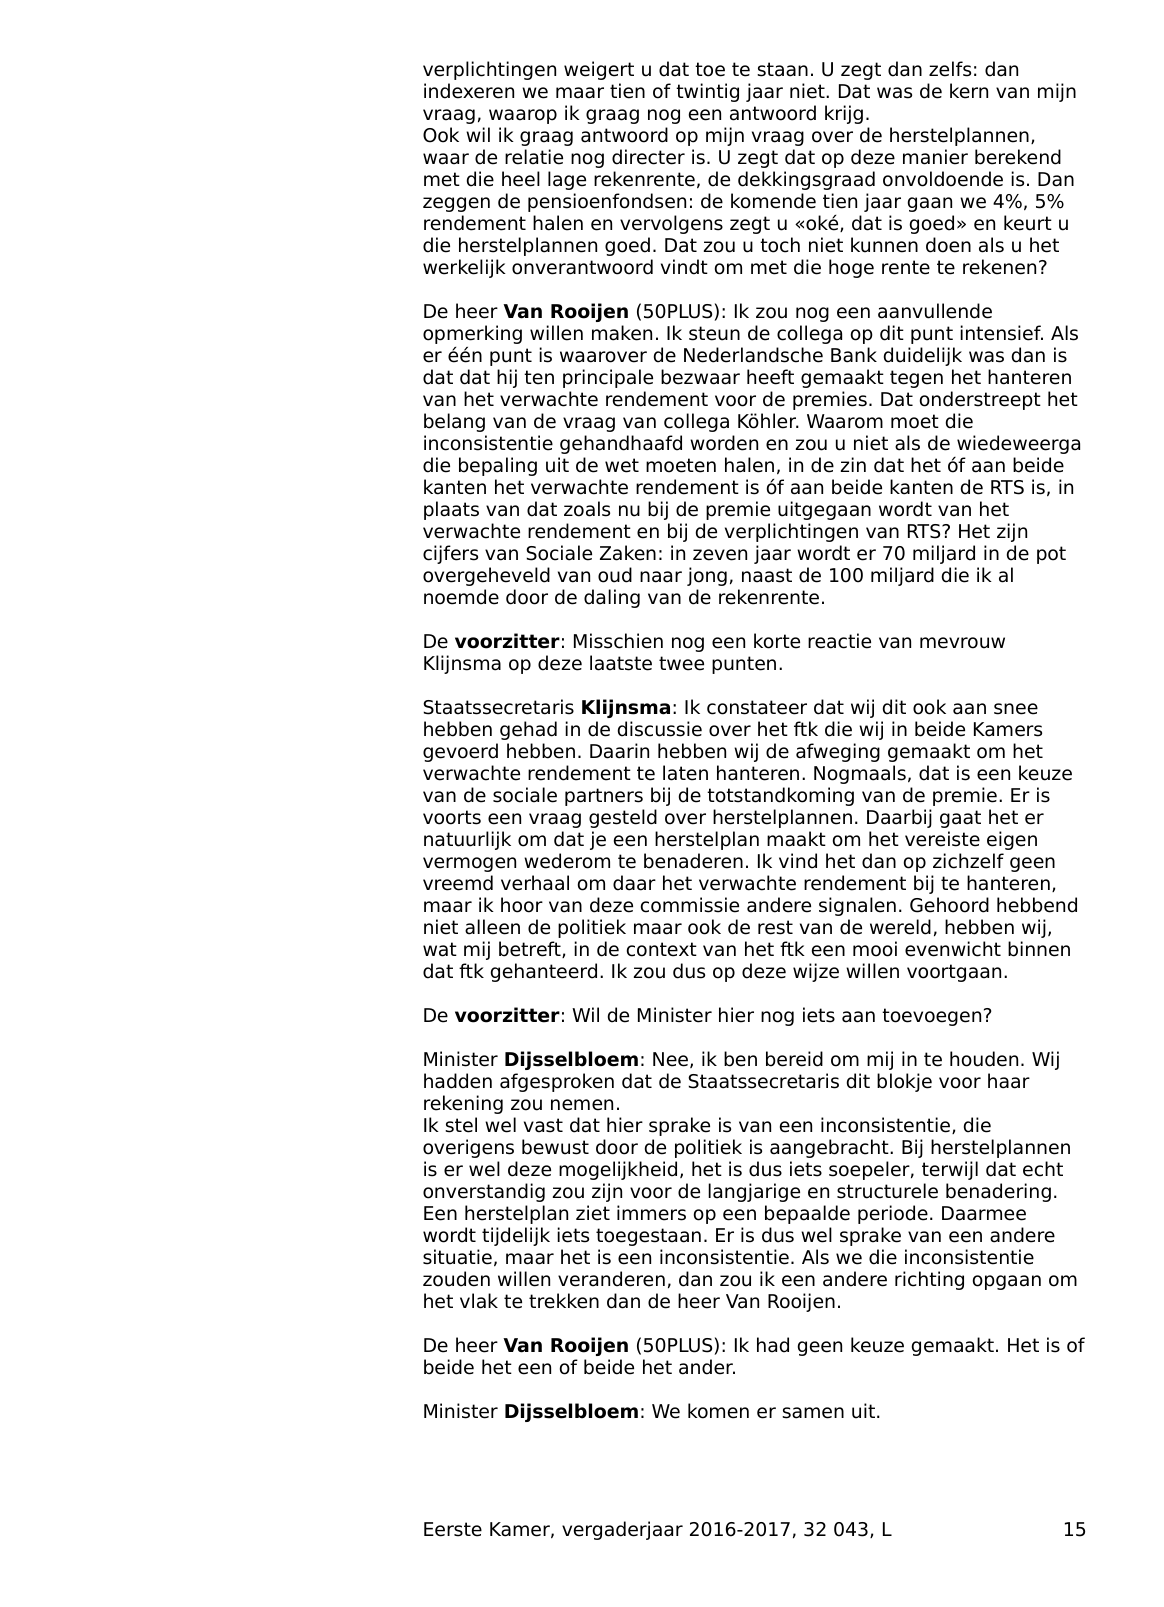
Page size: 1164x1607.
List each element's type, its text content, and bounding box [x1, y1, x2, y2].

text Staatssecretaris Klijnsma: Ik constateer dat wij dit ook aan snee hebben gehad in de discussie over het ftk die wij in beide Kamers gevoerd hebben. Daarin hebben wij de afweging gemaakt om het verwachte rendement te laten hanteren. Nogmaals, dat is een keuze van de sociale partners bij de totstandkoming van de premie. Er is voorts een vraag gesteld over herstelplannen. Daarbij gaat het er natuurlijk om dat je een herstelplan maakt om het vereiste eigen vermogen wederom te benaderen. Ik vind het dan op zichzelf geen vreemd verhaal om daar het verwachte rendement bij te hanteren, maar ik hoor van deze commissie andere signalen. Gehoord hebbend niet alleen de politiek maar ook de rest van de wereld, hebben wij, wat mij betreft, in de context van het ftk een mooi evenwicht binnen dat ftk gehanteerd. Ik zou dus op deze wijze willen voortgaan. [422, 697, 1087, 983]
text verplichtingen weigert u dat toe te staan. U zegt dan zelfs: dan indexeren we maar tien of twintig jaar niet. Dat was de kern van mijn vraag, waarop ik graag nog een antwoord krijg. [422, 59, 1087, 125]
text Ook wil ik graag antwoord op mijn vraag over de herstelplannen, waar de relatie nog directer is. U zegt dat op deze manier berekend met die heel lage rekenrente, de dekkingsgraad onvoldoende is. Dan zeggen de pensioenfondsen: de komende tien jaar gaan we 4%, 5% rendement halen en vervolgens zegt u «oké, dat is goed» en keurt u die herstelplannen goed. Dat zou u toch niet kunnen doen als u het werkelijk onverantwoord vindt om met die hoge rente te rekenen? [422, 125, 1087, 279]
text De heer Van Rooijen (50PLUS): Ik zou nog een aanvullende opmerking willen maken. Ik steun de collega op dit punt intensief. Als er één punt is waarover de Nederlandsche Bank duidelijk was dan is dat dat hij ten principale bezwaar heeft gemaakt tegen het hanteren van het verwachte rendement voor de premies. Dat onderstreept het belang van de vraag van collega Köhler. Waarom moet die inconsistentie gehandhaafd worden en zou u niet als de wiedeweerga die bepaling uit de wet moeten halen, in de zin dat het óf aan beide kanten het verwachte rendement is óf aan beide kanten de RTS is, in plaats van dat zoals nu bij de premie uitgegaan wordt van het verwachte rendement en bij de verplichtingen van RTS? Het zijn cijfers van Sociale Zaken: in zeven jaar wordt er 70 miljard in de pot overgeheveld van oud naar jong, naast de 100 miljard die ik al noemde door de daling van de rekenrente. [422, 301, 1087, 609]
text Minister Dijsselbloem: Nee, ik ben bereid om mij in te houden. Wij hadden afgesproken dat de Staatssecretaris dit blokje voor haar rekening zou nemen. [422, 1049, 1087, 1115]
text De heer Van Rooijen (50PLUS): Ik had geen keuze gemaakt. Het is of beide het een of beide het ander. [422, 1335, 1087, 1379]
text De voorzitter: Misschien nog een korte reactie van mevrouw Klijnsma op deze laatste twee punten. [422, 631, 1087, 675]
text Minister Dijsselbloem: We komen er samen uit. [422, 1401, 1087, 1423]
text De voorzitter: Wil de Minister hier nog iets aan toevoegen? [422, 1005, 1087, 1027]
text Ik stel wel vast dat hier sprake is van een inconsistentie, die overigens bewust door de politiek is aangebracht. Bij herstelplannen is er wel deze mogelijkheid, het is dus iets soepeler, terwijl dat echt onverstandig zou zijn voor de langjarige en structurele benadering. Een herstelplan ziet immers op een bepaalde periode. Daarmee wordt tijdelijk iets toegestaan. Er is dus wel sprake van een andere situatie, maar het is een inconsistentie. Als we die inconsistentie zouden willen veranderen, dan zou ik een andere richting opgaan om het vlak te trekken dan de heer Van Rooijen. [422, 1115, 1087, 1313]
